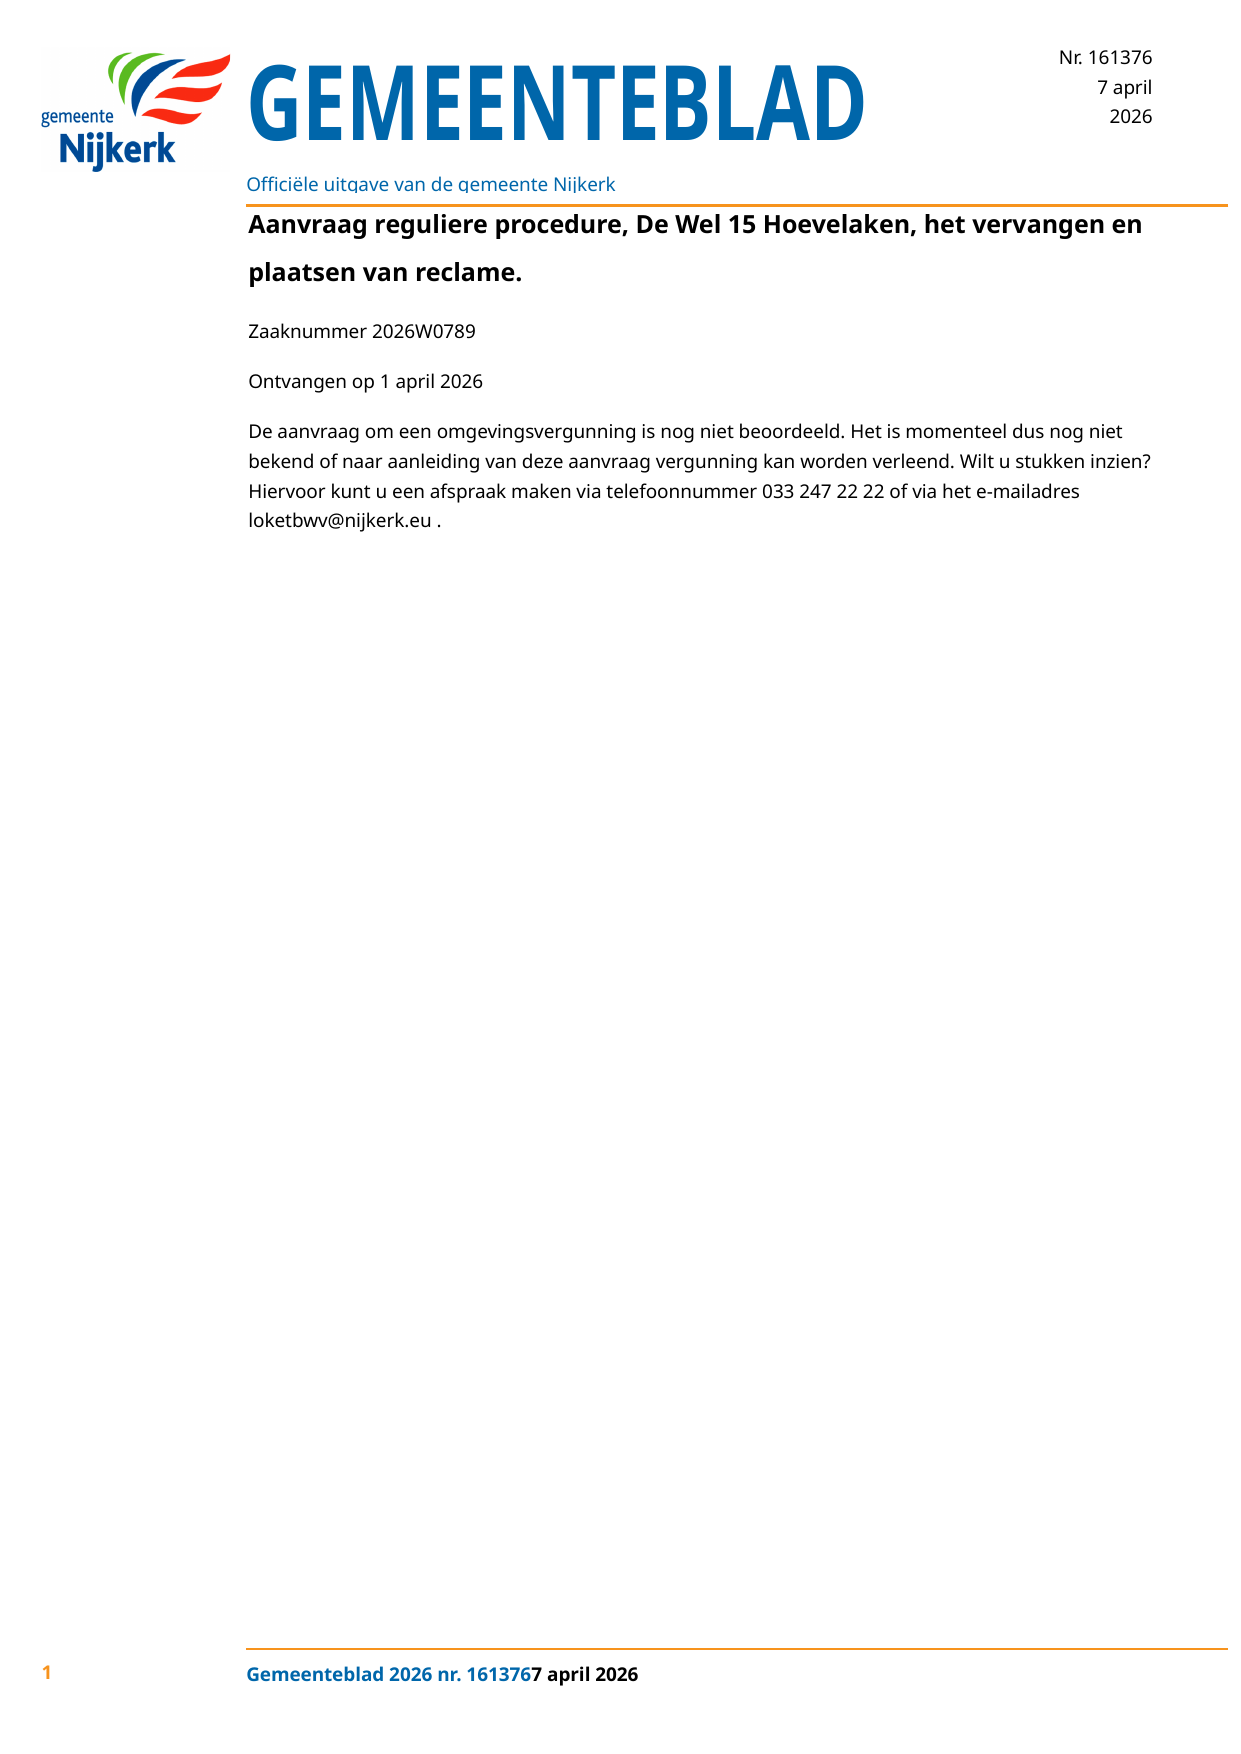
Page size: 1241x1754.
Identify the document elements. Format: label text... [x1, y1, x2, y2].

text Zaaknummer 2026W0789 [248, 318, 1152, 344]
text De aanvraag om een omgevingsvergunning is nog niet beoordeeld. Het is momenteel dus nog niet bekend of naar aanleiding van deze aanvraag vergunning kan worden verleend. Wilt u stukken inzien? Hiervoor kunt u een afspraak maken via telefoonnummer 033 247 22 22 of via het e-mailadres loketbwv@nijkerk.eu . [248, 419, 1152, 533]
picture [41, 47, 231, 172]
text Ontvangen op 1 april 2026 [248, 368, 1152, 394]
text Aanvraag reguliere procedure, De Wel 15 Hoevelaken, het vervangen en plaatsen van reclame. [248, 207, 1152, 288]
